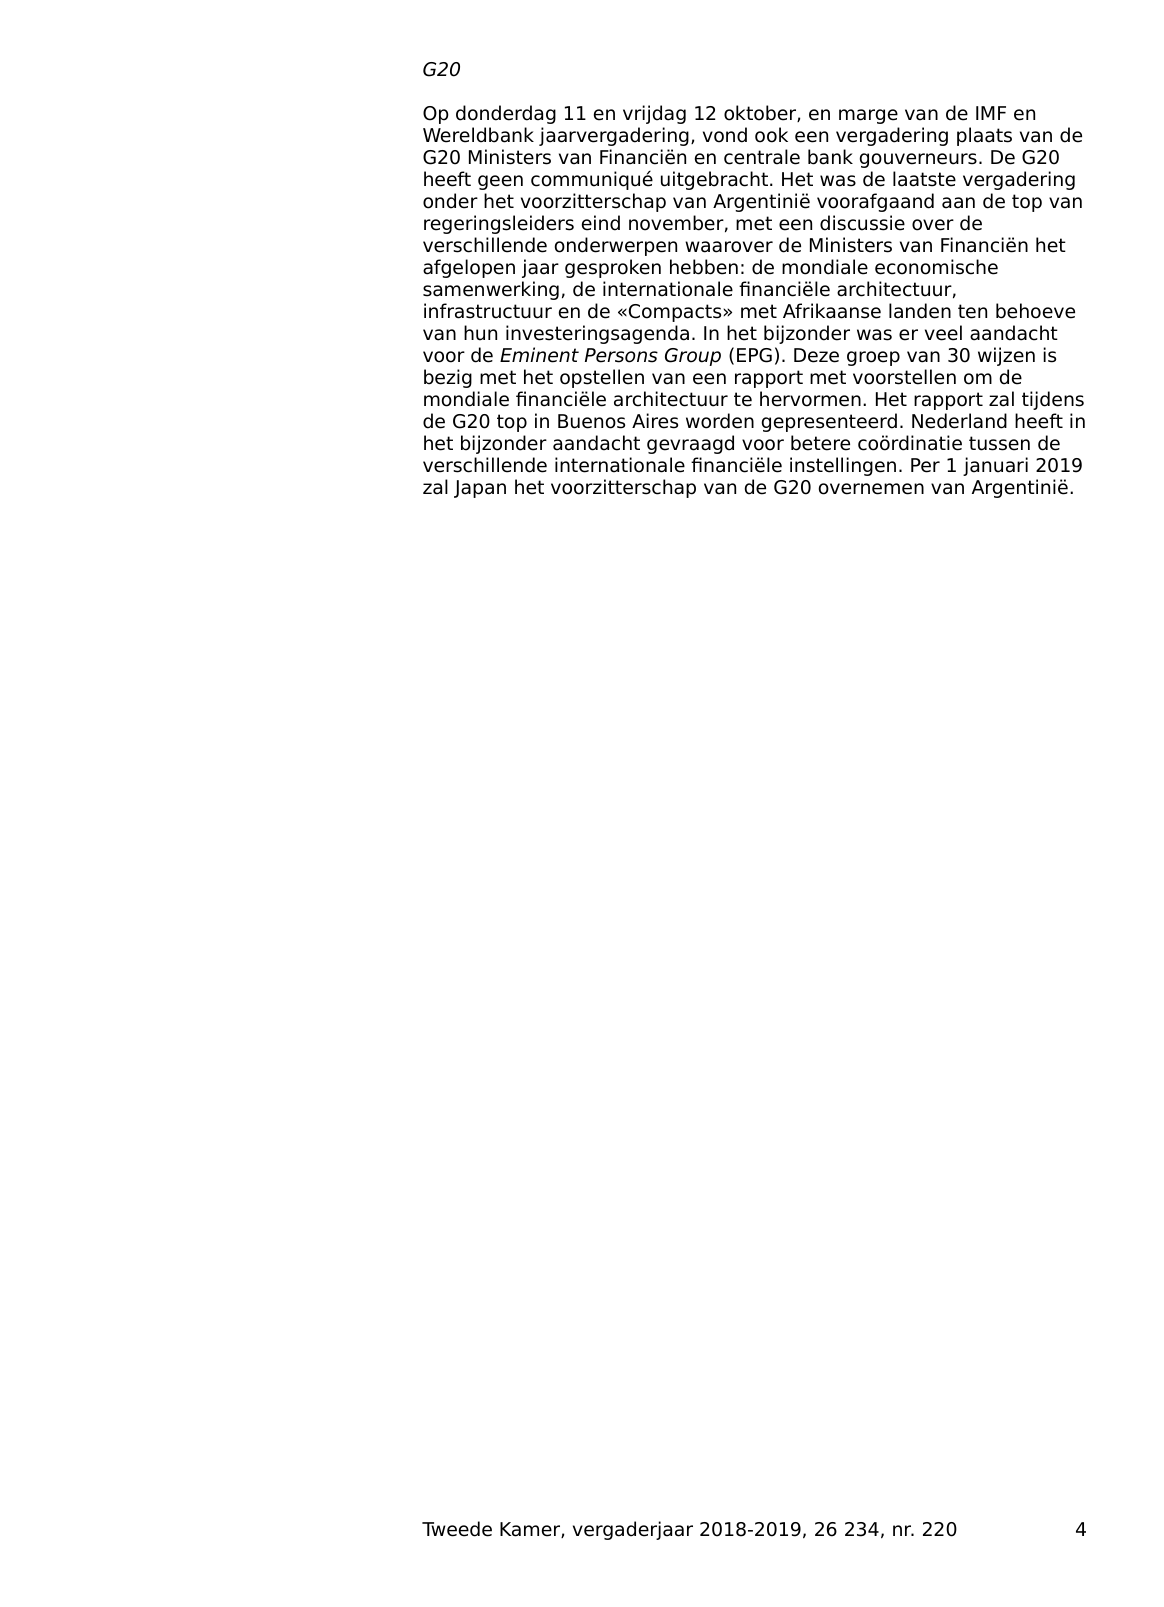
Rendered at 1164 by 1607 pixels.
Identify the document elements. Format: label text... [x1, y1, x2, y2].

subtitle G20 [422, 59, 1087, 81]
text Op donderdag 11 en vrijdag 12 oktober, en marge van de IMF en Wereldbank jaarvergadering, vond ook een vergadering plaats van de G20 Ministers van Financiën en centrale bank gouverneurs. De G20 heeft geen communiqué uitgebracht. Het was de laatste vergadering onder het voorzitterschap van Argentinië voorafgaand aan de top van regeringsleiders eind november, met een discussie over de verschillende onderwerpen waarover de Ministers van Financiën het afgelopen jaar gesproken hebben: de mondiale economische samenwerking, de internationale financiële architectuur, infrastructuur en de «Compacts» met Afrikaanse landen ten behoeve van hun investeringsagenda. In het bijzonder was er veel aandacht voor de Eminent Persons Group (EPG). Deze groep van 30 wijzen is bezig met het opstellen van een rapport met voorstellen om de mondiale financiële architectuur te hervormen. Het rapport zal tijdens de G20 top in Buenos Aires worden gepresenteerd. Nederland heeft in het bijzonder aandacht gevraagd voor betere coördinatie tussen de verschillende internationale financiële instellingen. Per 1 januari 2019 zal Japan het voorzitterschap van de G20 overnemen van Argentinië. [422, 103, 1087, 499]
